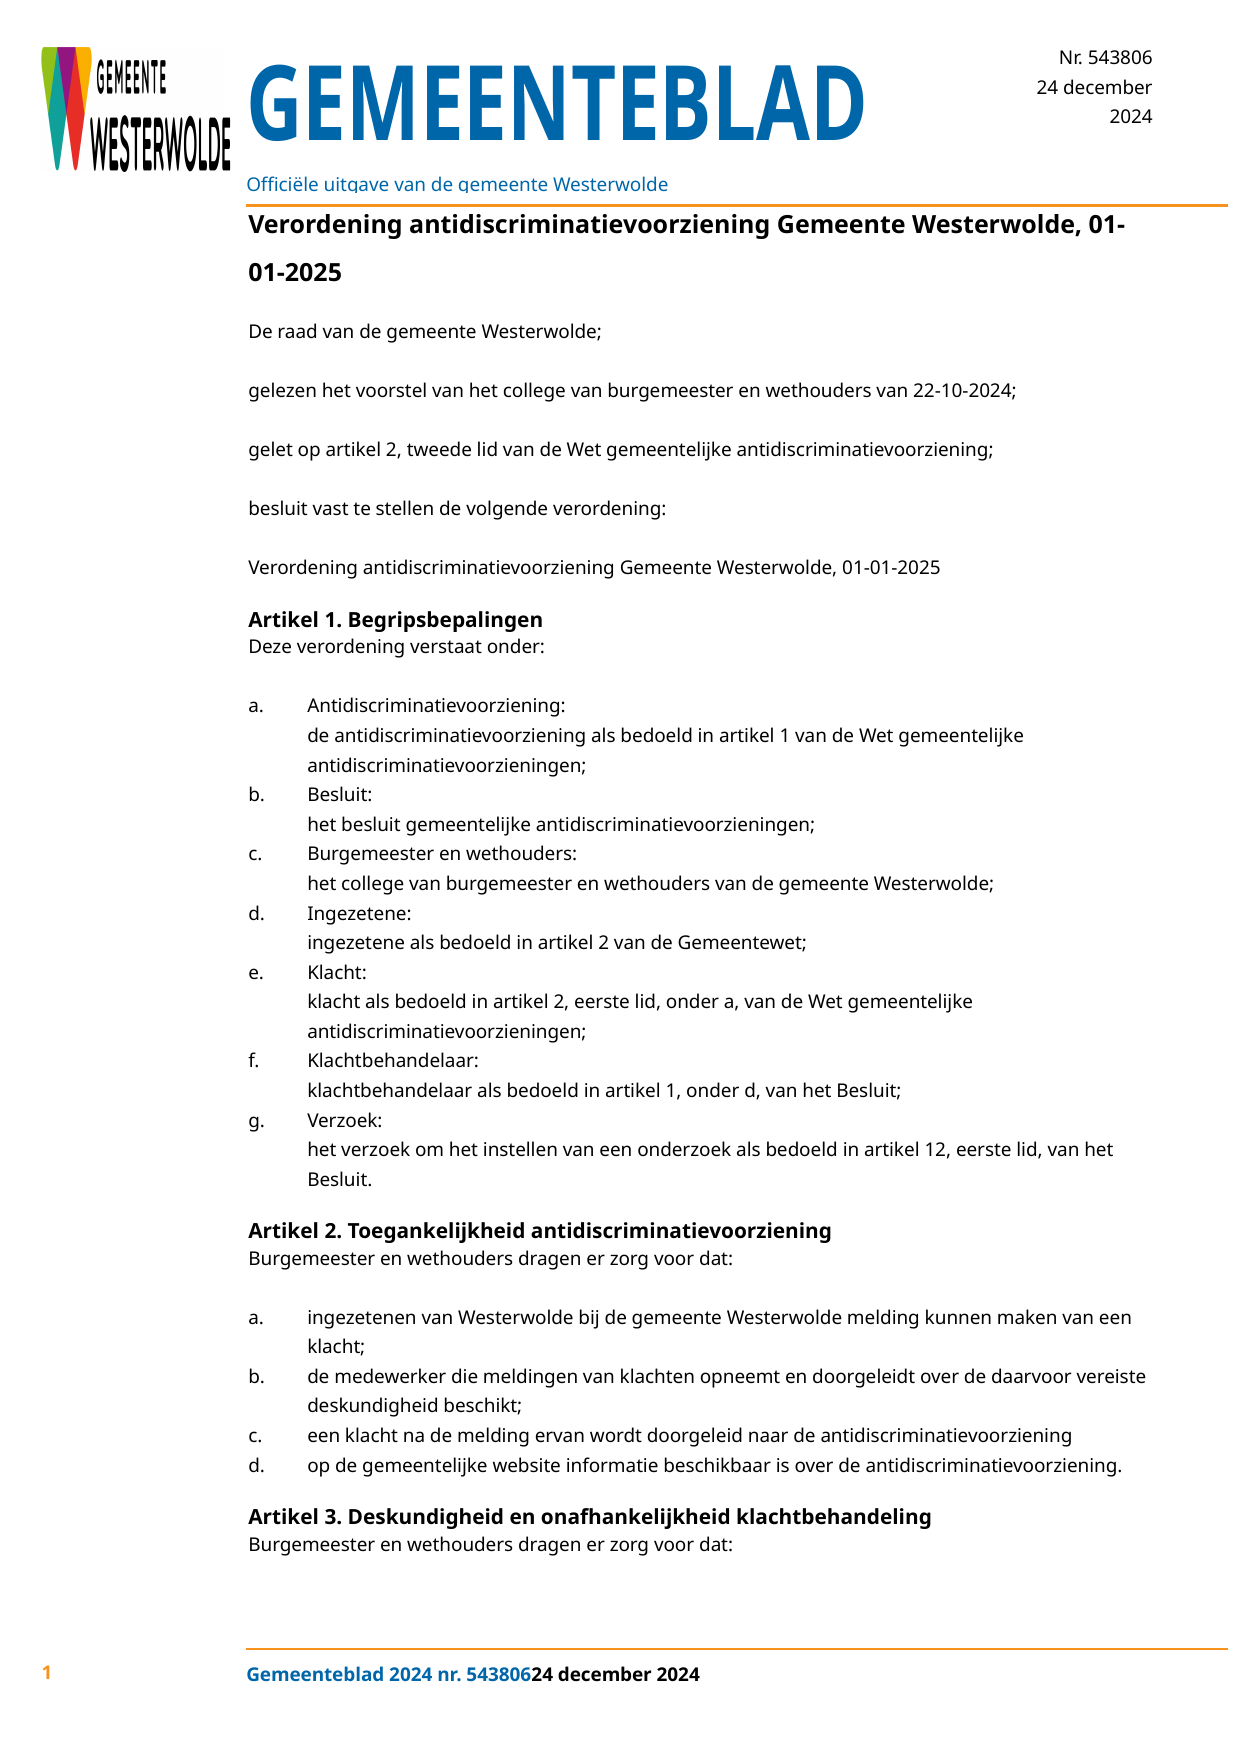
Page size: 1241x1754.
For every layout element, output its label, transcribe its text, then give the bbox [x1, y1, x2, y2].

text Artikel 1. Begripsbepalingen [248, 605, 1152, 633]
text gelet op artikel 2, tweede lid van de Wet gemeentelijke antidiscriminatievoorziening; [248, 436, 1152, 462]
text Burgemeester en wethouders dragen er zorg voor dat: [248, 1245, 1152, 1271]
list Burgemeester en wethouders: [248, 841, 1152, 866]
list klachtbehandelaar als bedoeld in artikel 1, onder d, van het Besluit; [248, 1077, 1152, 1103]
list het verzoek om het instellen van een onderzoek als bedoeld in artikel 12, eerste lid, van het Besluit. [248, 1136, 1152, 1192]
list het college van burgemeester en wethouders van de gemeente Westerwolde; [248, 870, 1152, 896]
picture [41, 47, 231, 172]
text gelezen het voorstel van het college van burgemeester en wethouders van 22-10-2024; [248, 377, 1152, 403]
list Besluit: [248, 781, 1152, 807]
text Burgemeester en wethouders dragen er zorg voor dat: [248, 1531, 1152, 1556]
text Artikel 2. Toegankelijkheid antidiscriminatievoorziening [248, 1216, 1152, 1245]
list Ingezetene: [248, 900, 1152, 925]
list de medewerker die meldingen van klachten opneemt en doorgeleidt over de daarvoor vereiste deskundigheid beschikt; [248, 1363, 1152, 1418]
list Klachtbehandelaar: [248, 1048, 1152, 1073]
list ingezetene als bedoeld in artikel 2 van de Gemeentewet; [248, 929, 1152, 955]
list ingezetenen van Westerwolde bij de gemeente Westerwolde melding kunnen maken van een klacht; [248, 1304, 1152, 1359]
list het besluit gemeentelijke antidiscriminatievoorzieningen; [248, 811, 1152, 837]
list klacht als bedoeld in artikel 2, eerste lid, onder a, van de Wet gemeentelijke antidiscriminatievoorzieningen; [248, 988, 1152, 1044]
text Verordening antidiscriminatievoorziening Gemeente Westerwolde, 01-01-2025 [248, 207, 1152, 288]
text Deze verordening verstaat onder: [248, 633, 1152, 659]
list Verzoek: [248, 1107, 1152, 1132]
text besluit vast te stellen de volgende verordening: [248, 495, 1152, 521]
text De raad van de gemeente Westerwolde; [248, 318, 1152, 344]
list Antidiscriminatievoorziening: [248, 693, 1152, 718]
list de antidiscriminatievoorziening als bedoeld in artikel 1 van de Wet gemeentelijke antidiscriminatievoorzieningen; [248, 722, 1152, 777]
list op de gemeentelijke website informatie beschikbaar is over de antidiscriminatievoorziening. [248, 1452, 1152, 1478]
text Verordening antidiscriminatievoorziening Gemeente Westerwolde, 01-01-2025 [248, 554, 1152, 580]
list Klacht: [248, 959, 1152, 984]
list een klacht na de melding ervan wordt doorgeleid naar de antidiscriminatievoorziening [248, 1422, 1152, 1448]
text Artikel 3. Deskundigheid en onafhankelijkheid klachtbehandeling [248, 1502, 1152, 1531]
